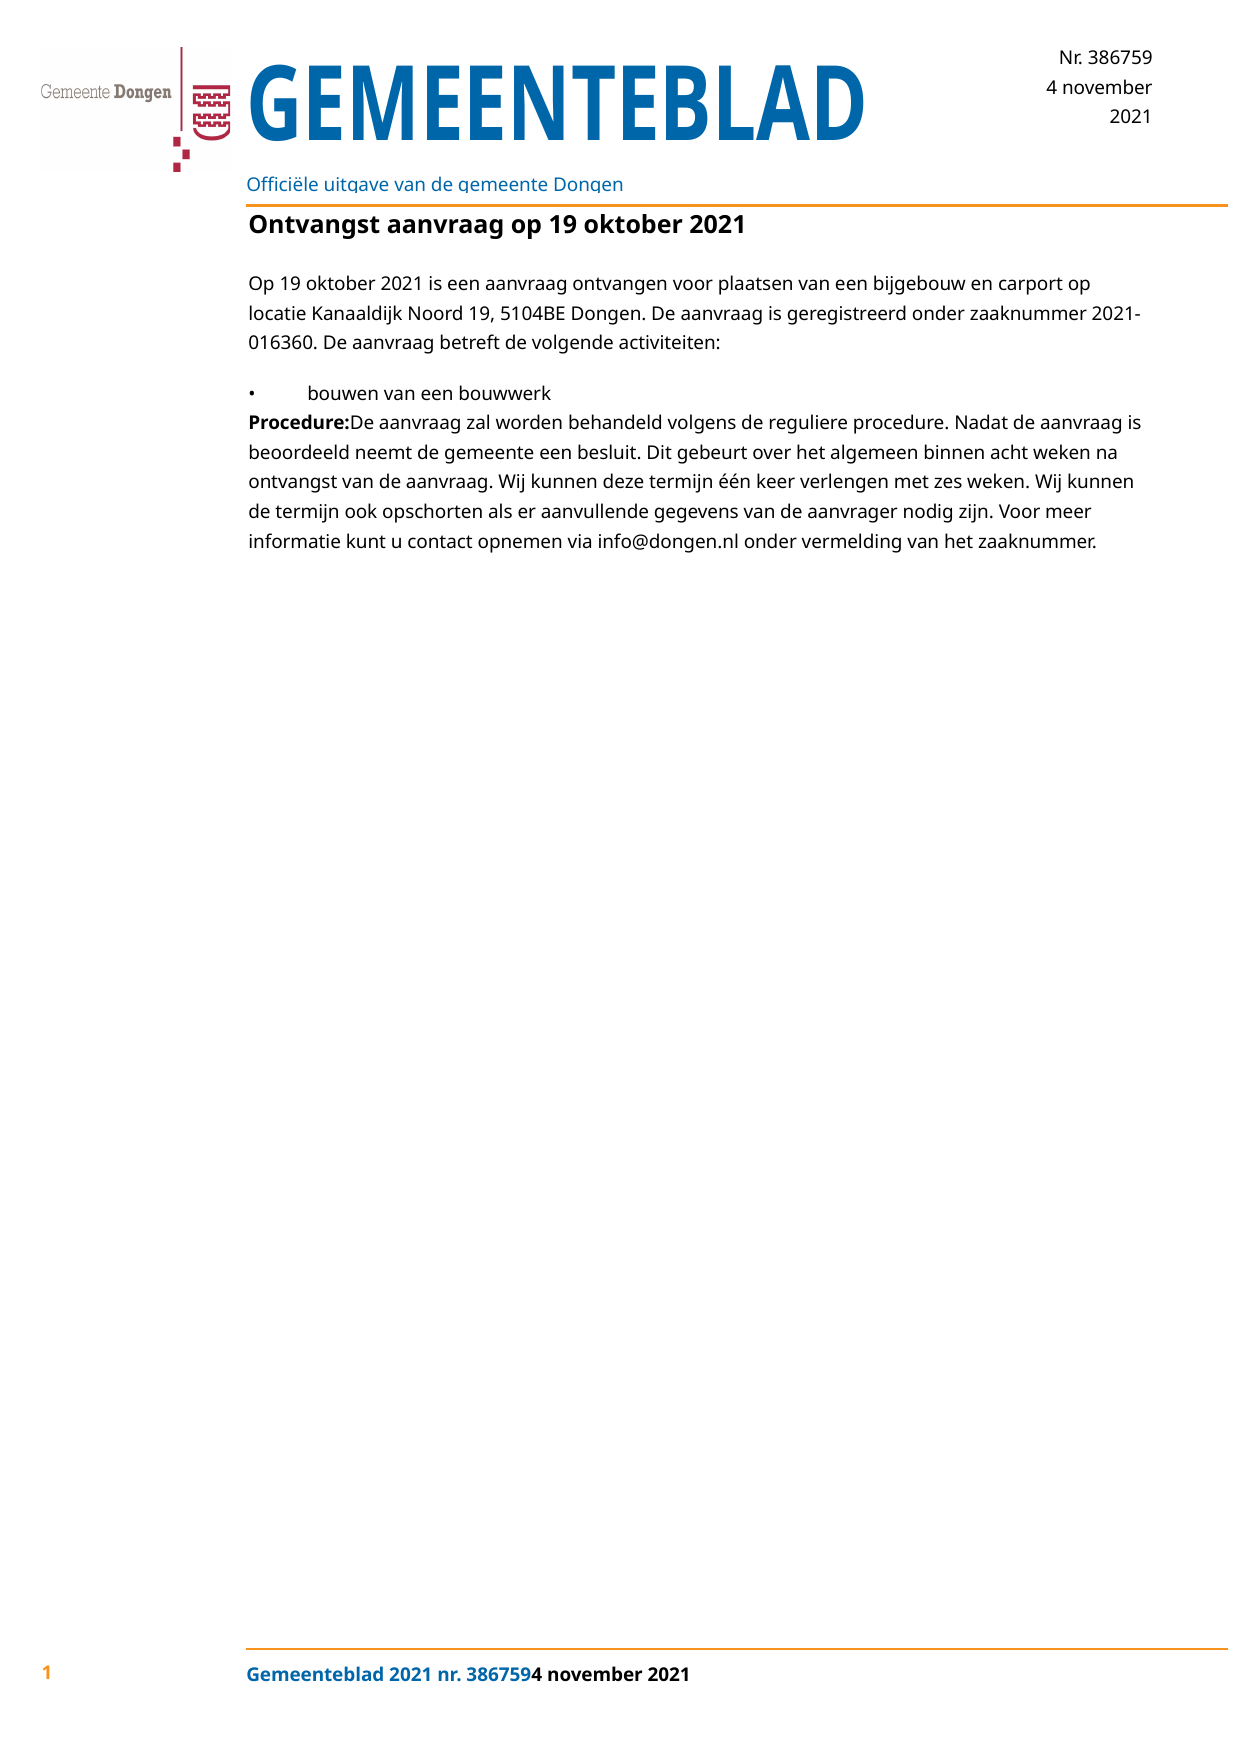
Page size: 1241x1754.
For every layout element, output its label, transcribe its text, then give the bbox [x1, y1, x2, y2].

text Procedure:De aanvraag zal worden behandeld volgens de reguliere procedure. Nadat de aanvraag is beoordeeld neemt de gemeente een besluit. Dit gebeurt over het algemeen binnen acht weken na ontvangst van de aanvraag. Wij kunnen deze termijn één keer verlengen met zes weken. Wij kunnen de termijn ook opschorten als er aanvullende gegevens van de aanvrager nodig zijn. Voor meer informatie kunt u contact opnemen via info@dongen.nl onder vermelding van het zaaknummer. [248, 409, 1152, 553]
text Ontvangst aanvraag op 19 oktober 2021 [248, 207, 1152, 241]
list bouwen van een bouwwerk [248, 380, 1152, 406]
text Op 19 oktober 2021 is een aanvraag ontvangen voor plaatsen van een bijgebouw en carport op locatie Kanaaldijk Noord 19, 5104BE Dongen. De aanvraag is geregistreerd onder zaaknummer 2021-016360. De aanvraag betreft de volgende activiteiten: [248, 270, 1152, 355]
picture [41, 47, 231, 172]
